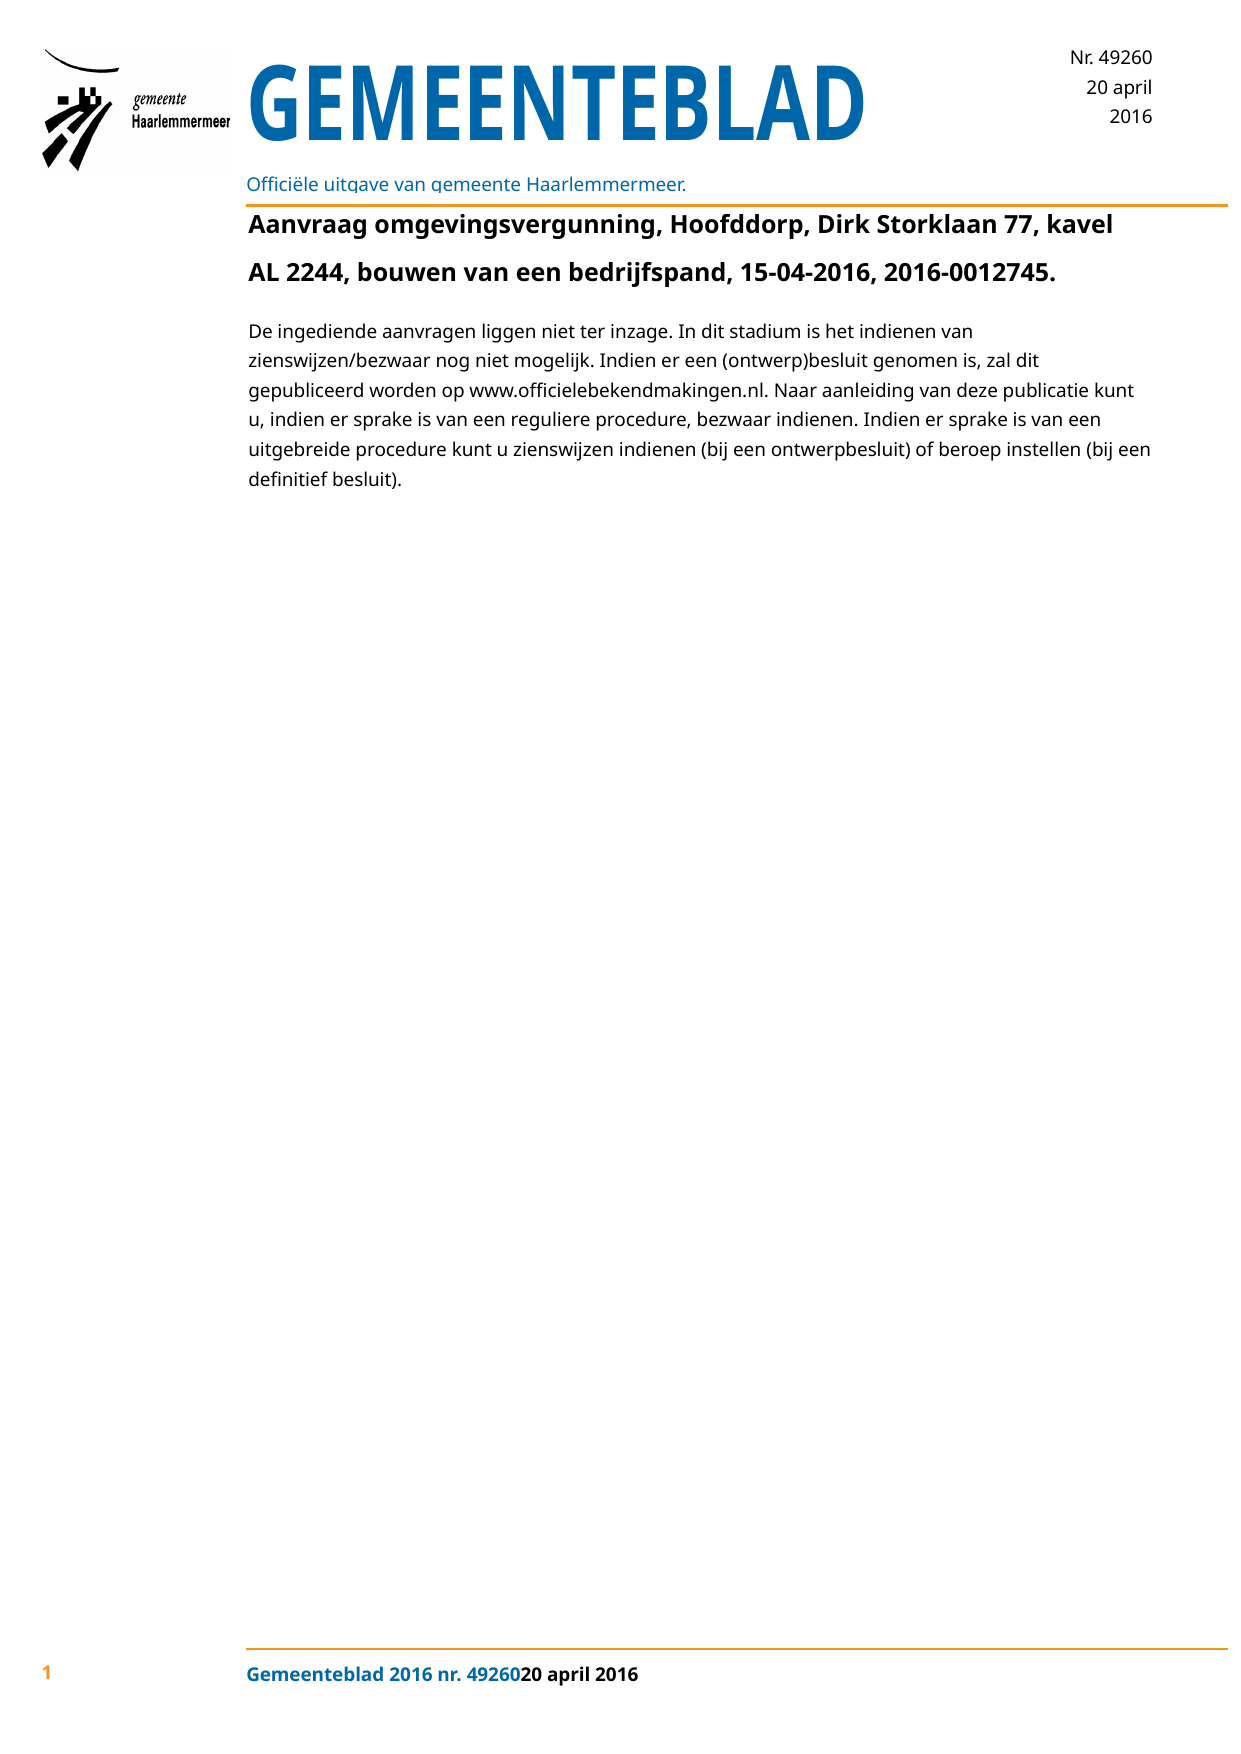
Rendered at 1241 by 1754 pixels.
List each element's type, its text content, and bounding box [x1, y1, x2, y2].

text Aanvraag omgevingsvergunning, Hoofddorp, Dirk Storklaan 77, kavel AL 2244, bouwen van een bedrijfspand, 15-04-2016, 2016-0012745. [248, 207, 1152, 288]
picture [41, 47, 231, 172]
text De ingediende aanvragen liggen niet ter inzage. In dit stadium is het indienen van zienswijzen/bezwaar nog niet mogelijk. Indien er een (ontwerp)besluit genomen is, zal dit gepubliceerd worden op www.officielebekendmakingen.nl. Naar aanleiding van deze publicatie kunt u, indien er sprake is van een reguliere procedure, bezwaar indienen. Indien er sprake is van een uitgebreide procedure kunt u zienswijzen indienen (bij een ontwerpbesluit) of beroep instellen (bij een definitief besluit). [248, 318, 1152, 492]
